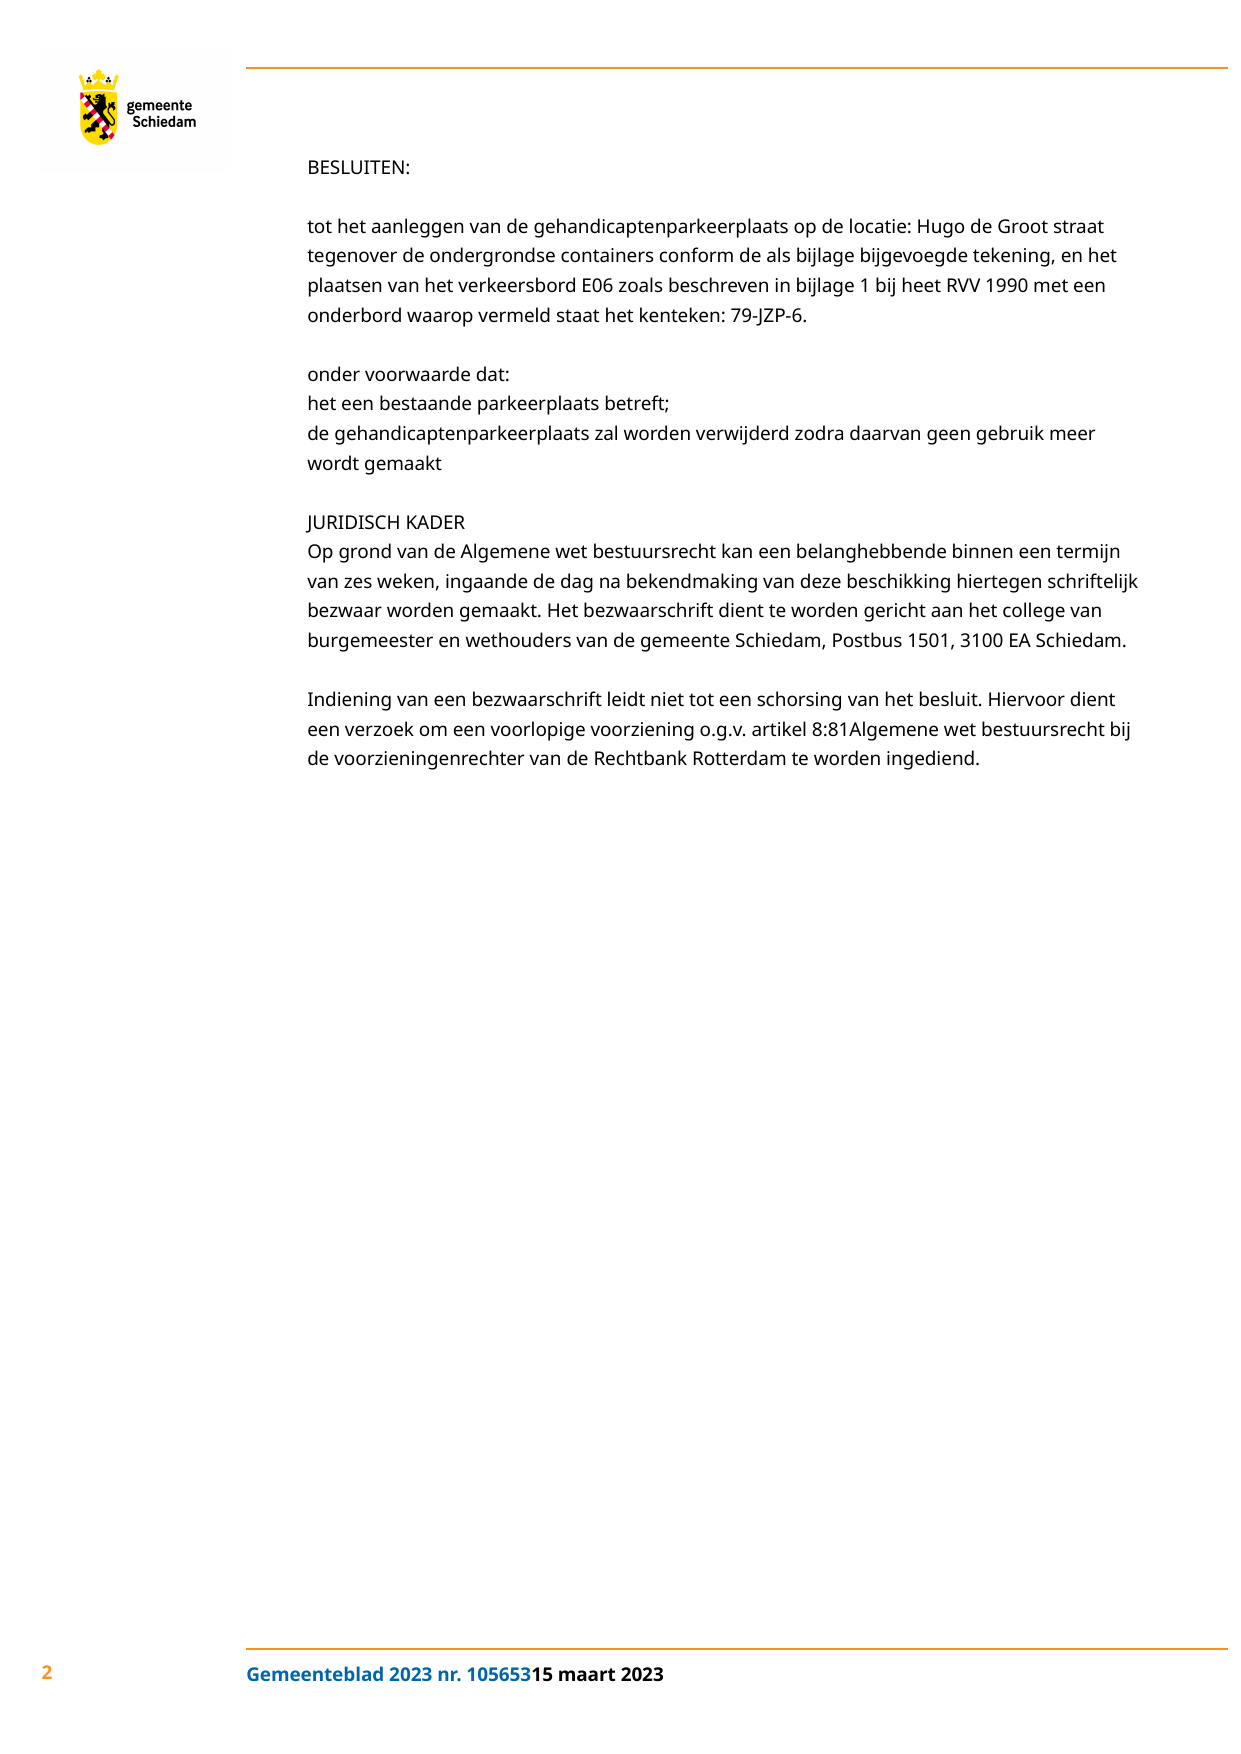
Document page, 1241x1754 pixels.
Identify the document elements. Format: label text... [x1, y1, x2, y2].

list Indiening van een bezwaarschrift leidt niet tot een schorsing van het besluit. Hiervoor dient een verzoek om een voorlopige voorziening o.g.v. artikel 8:81Algemene wet bestuursrecht bij de voorzieningenrechter van de Rechtbank Rotterdam te worden ingediend. [248, 686, 1152, 771]
list onder voorwaarde dat: [248, 361, 1152, 387]
list JURIDISCH KADER [248, 509, 1152, 535]
list tot het aanleggen van de gehandicaptenparkeerplaats op de locatie: Hugo de Groot straat tegenover de ondergrondse containers conform de als bijlage bijgevoegde tekening, en het plaatsen van het verkeersbord E06 zoals beschreven in bijlage 1 bij heet RVV 1990 met een onderbord waarop vermeld staat het kenteken: 79-JZP-6. [248, 213, 1152, 328]
picture [41, 47, 231, 172]
list Op grond van de Algemene wet bestuursrecht kan een belanghebbende binnen een termijn van zes weken, ingaande de dag na bekendmaking van deze beschikking hiertegen schriftelijk bezwaar worden gemaakt. Het bezwaarschrift dient te worden gericht aan het college van burgemeester en wethouders van de gemeente Schiedam, Postbus 1501, 3100 EA Schiedam. [248, 538, 1152, 653]
list het een bestaande parkeerplaats betreft; [248, 391, 1152, 416]
list de gehandicaptenparkeerplaats zal worden verwijderd zodra daarvan geen gebruik meer wordt gemaakt [248, 420, 1152, 476]
list BESLUITEN: [248, 154, 1152, 180]
